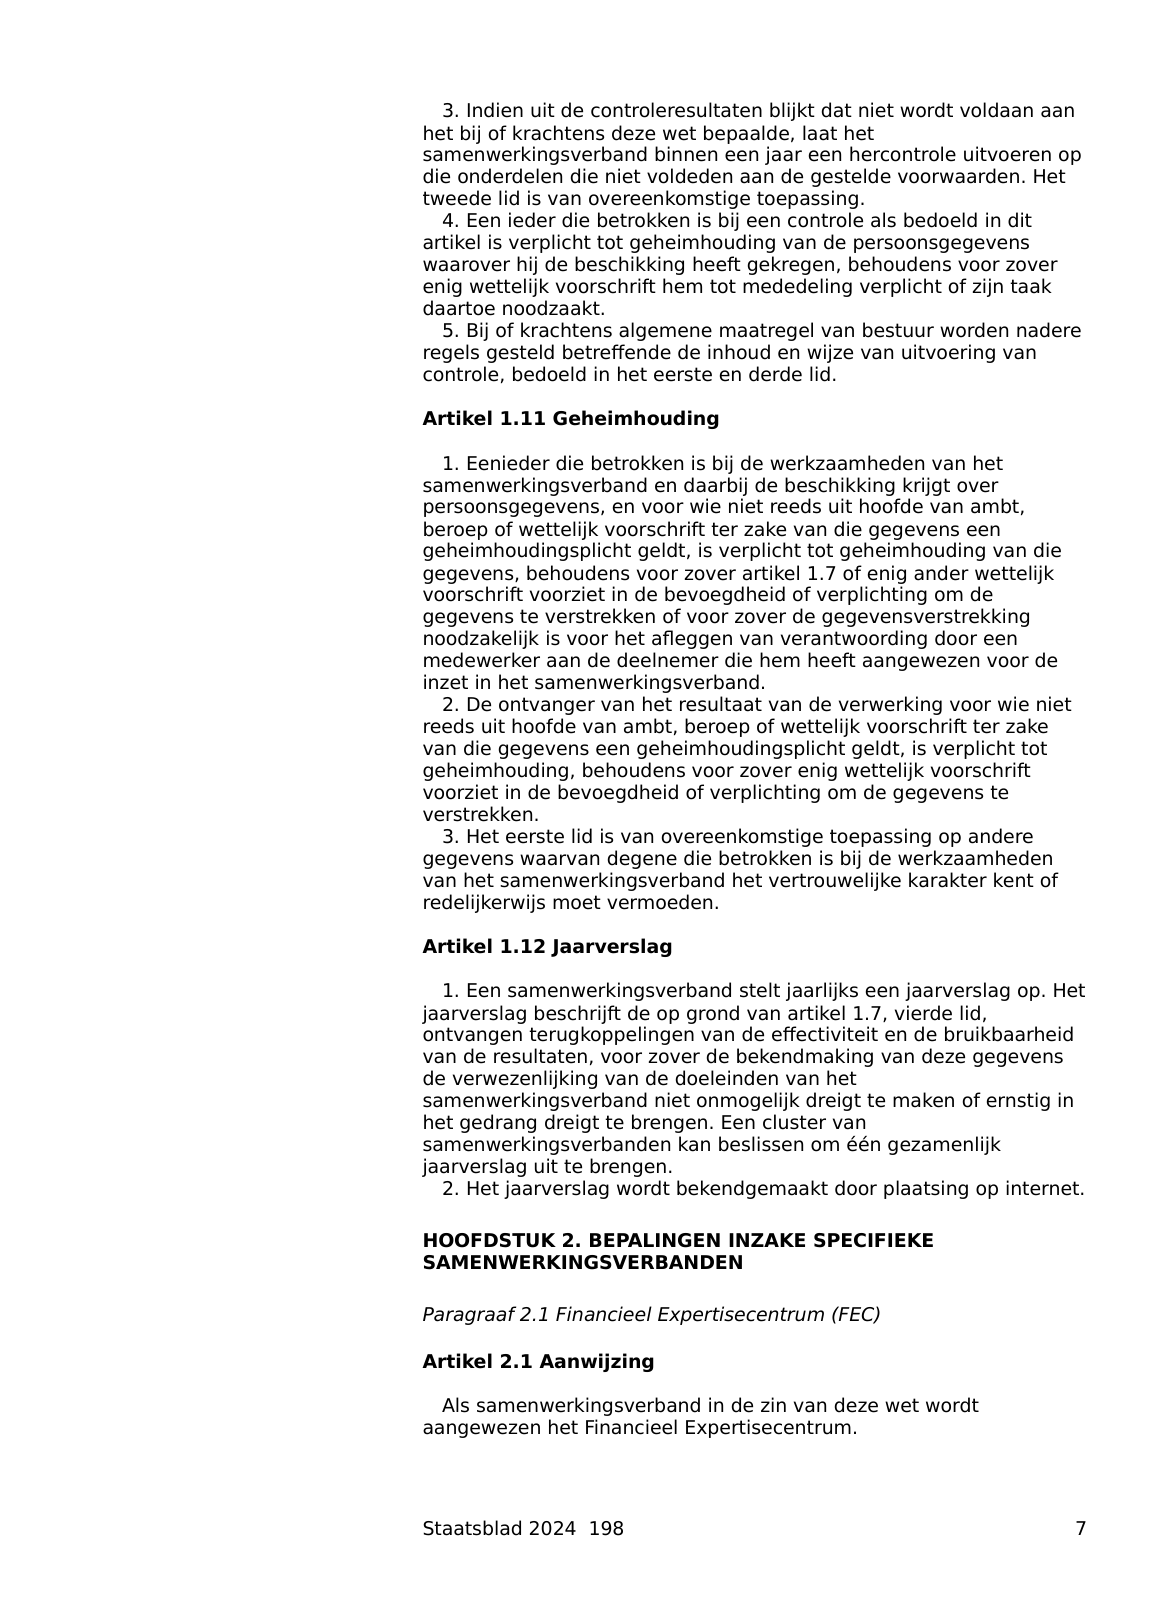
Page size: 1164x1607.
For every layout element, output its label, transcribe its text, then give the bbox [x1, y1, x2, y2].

subtitle Artikel 1.12 Jaarverslag [422, 936, 1087, 958]
text Als samenwerkingsverband in de zin van deze wet wordt aangewezen het Financieel Expertisecentrum. [422, 1395, 1087, 1439]
subtitle HOOFDSTUK 2. BEPALINGEN INZAKE SPECIFIEKE SAMENWERKINGSVERBANDEN [422, 1230, 1087, 1274]
text 2. De ontvanger van het resultaat van de verwerking voor wie niet reeds uit hoofde van ambt, beroep of wettelijk voorschrift ter zake van die gegevens een geheimhoudingsplicht geldt, is verplicht tot geheimhouding, behoudens voor zover enig wettelijk voorschrift voorziet in de bevoegdheid of verplichting om de gegevens te verstrekken. [422, 694, 1087, 826]
text 2. Het jaarverslag wordt bekendgemaakt door plaatsing op internet. [422, 1178, 1087, 1200]
text 3. Indien uit de controleresultaten blijkt dat niet wordt voldaan aan het bij of krachtens deze wet bepaalde, laat het samenwerkingsverband binnen een jaar een hercontrole uitvoeren op die onderdelen die niet voldeden aan de gestelde voorwaarden. Het tweede lid is van overeenkomstige toepassing. [422, 100, 1087, 210]
text 5. Bij of krachtens algemene maatregel van bestuur worden nadere regels gesteld betreffende de inhoud en wijze van uitvoering van controle, bedoeld in het eerste en derde lid. [422, 320, 1087, 386]
subtitle Paragraaf 2.1 Financieel Expertisecentrum (FEC) [422, 1304, 1087, 1326]
text 1. Eenieder die betrokken is bij de werkzaamheden van het samenwerkingsverband en daarbij de beschikking krijgt over persoonsgegevens, en voor wie niet reeds uit hoofde van ambt, beroep of wettelijk voorschrift ter zake van die gegevens een geheimhoudingsplicht geldt, is verplicht tot geheimhouding van die gegevens, behoudens voor zover artikel 1.7 of enig ander wettelijk voorschrift voorziet in de bevoegdheid of verplichting om de gegevens te verstrekken of voor zover de gegevensverstrekking noodzakelijk is voor het afleggen van verantwoording door een medewerker aan de deelnemer die hem heeft aangewezen voor de inzet in het samenwerkingsverband. [422, 452, 1087, 694]
text 4. Een ieder die betrokken is bij een controle als bedoeld in dit artikel is verplicht tot geheimhouding van de persoonsgegevens waarover hij de beschikking heeft gekregen, behoudens voor zover enig wettelijk voorschrift hem tot mededeling verplicht of zijn taak daartoe noodzaakt. [422, 210, 1087, 320]
subtitle Artikel 1.11 Geheimhouding [422, 408, 1087, 430]
subtitle Artikel 2.1 Aanwijzing [422, 1351, 1087, 1373]
text 3. Het eerste lid is van overeenkomstige toepassing op andere gegevens waarvan degene die betrokken is bij de werkzaamheden van het samenwerkingsverband het vertrouwelijke karakter kent of redelijkerwijs moet vermoeden. [422, 826, 1087, 914]
text 1. Een samenwerkingsverband stelt jaarlijks een jaarverslag op. Het jaarverslag beschrijft de op grond van artikel 1.7, vierde lid, ontvangen terugkoppelingen van de effectiviteit en de bruikbaarheid van de resultaten, voor zover de bekendmaking van deze gegevens de verwezenlijking van de doeleinden van het samenwerkingsverband niet onmogelijk dreigt te maken of ernstig in het gedrang dreigt te brengen. Een cluster van samenwerkingsverbanden kan beslissen om één gezamenlijk jaarverslag uit te brengen. [422, 980, 1087, 1178]
